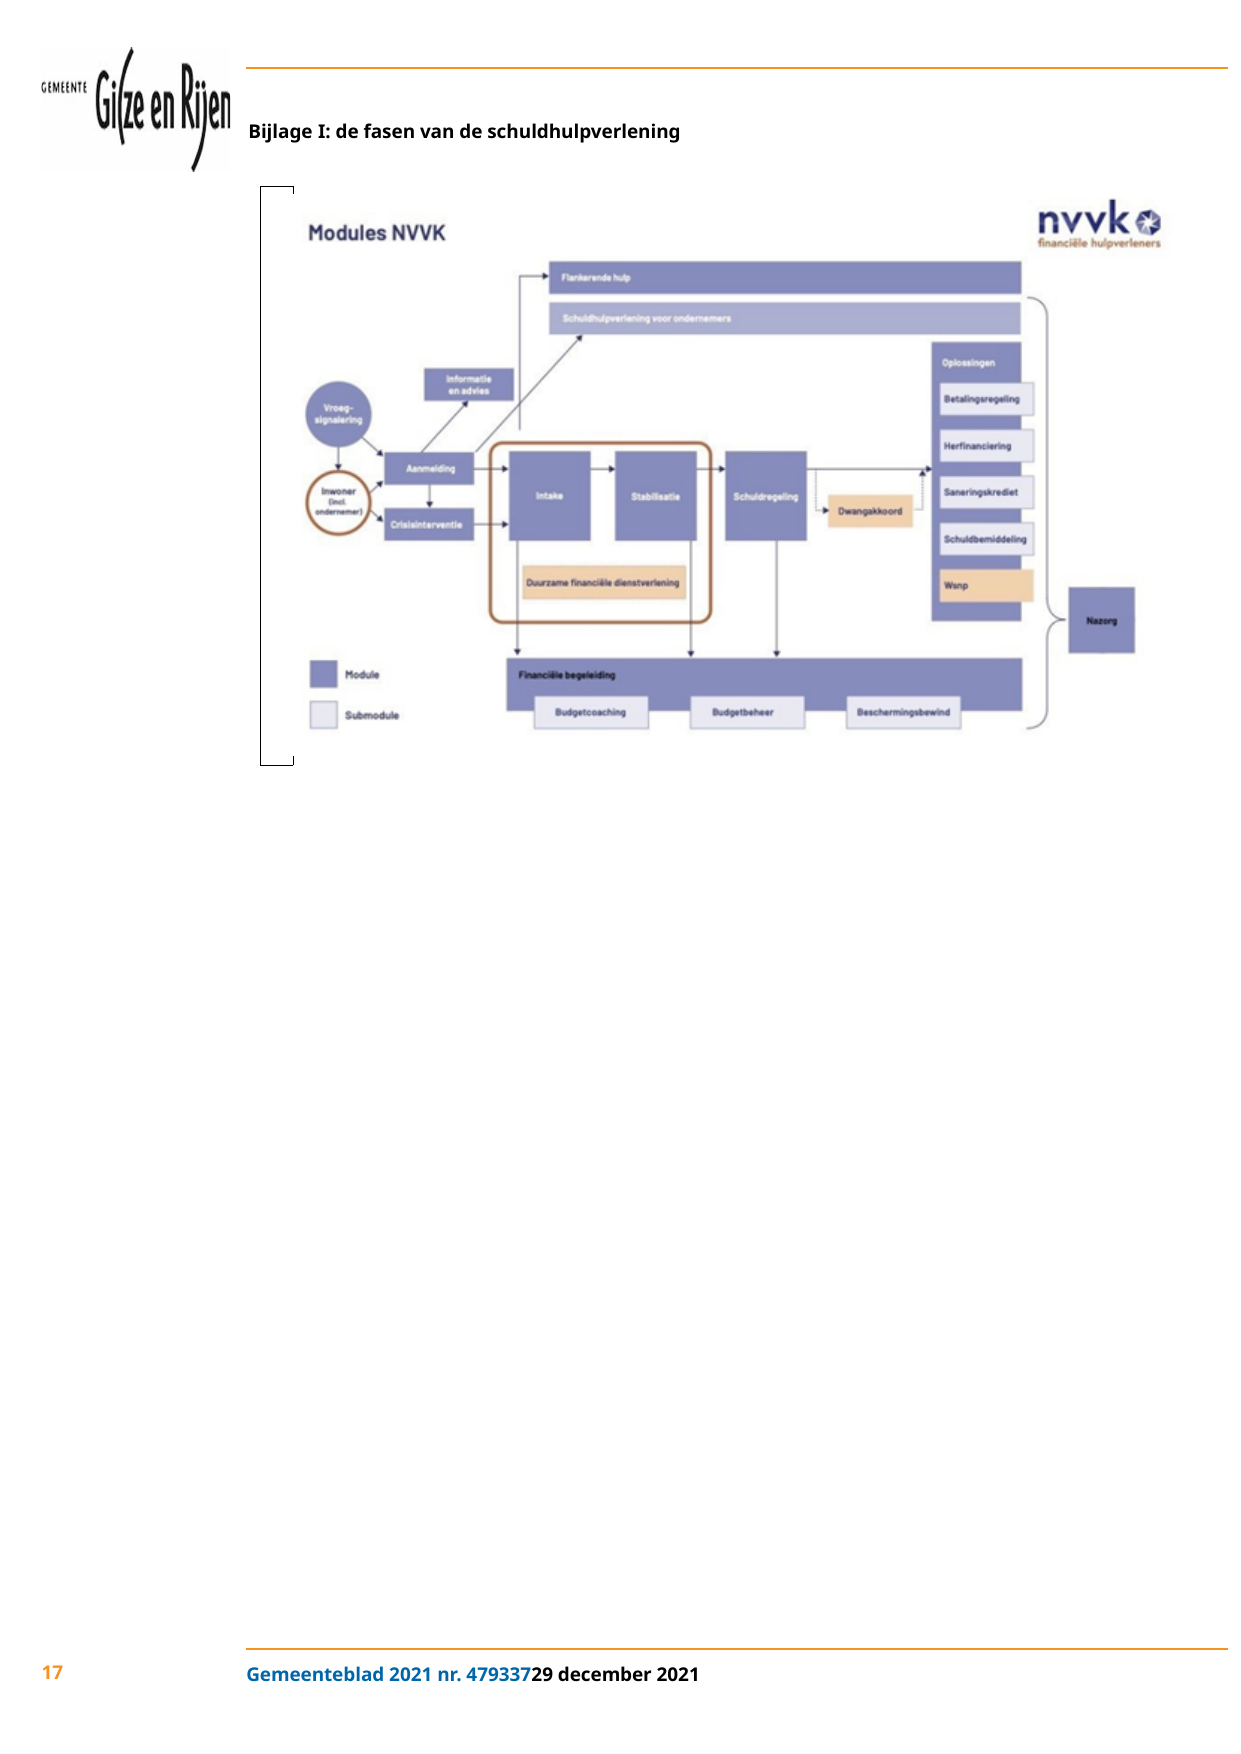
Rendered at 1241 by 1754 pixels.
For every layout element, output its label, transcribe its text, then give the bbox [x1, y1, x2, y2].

picture [41, 47, 231, 172]
text Bijlage I: de fasen van de schuldhulpverlening [248, 116, 1152, 144]
picture [268, 194, 1173, 756]
